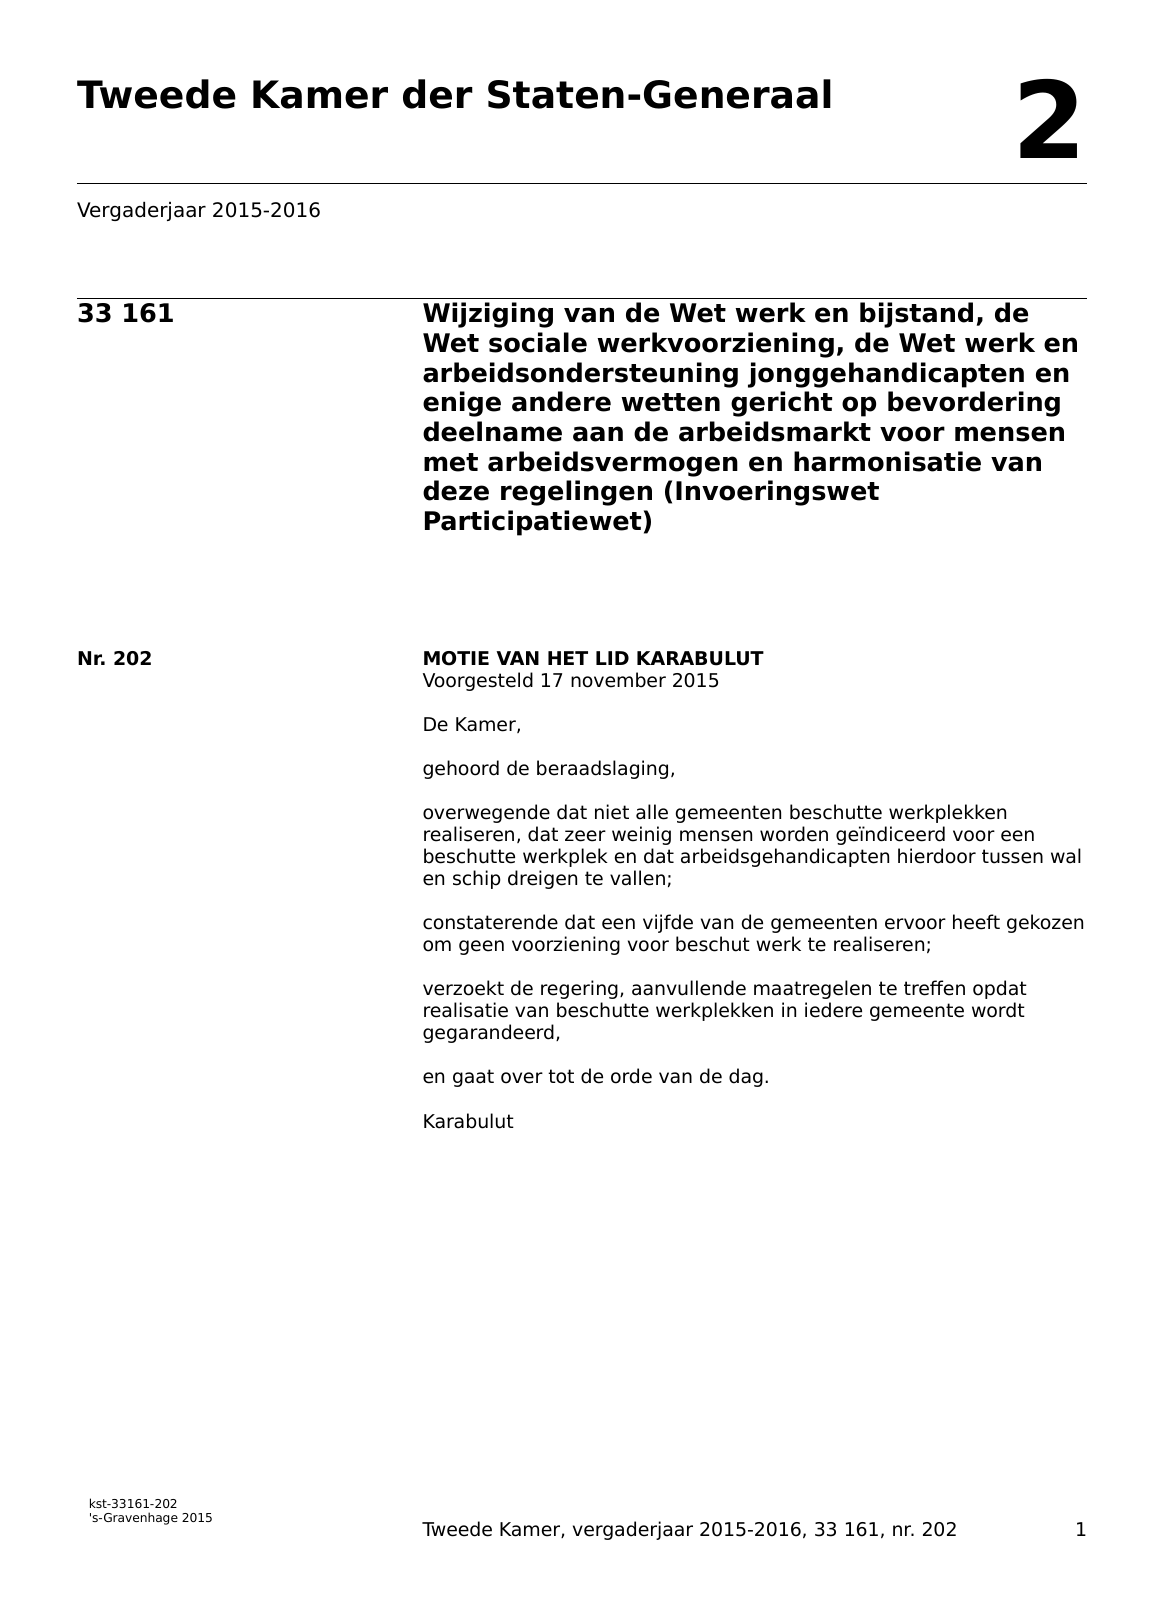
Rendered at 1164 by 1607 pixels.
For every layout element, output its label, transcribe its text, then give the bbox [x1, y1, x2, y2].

table_cell Vergaderjaar 2015-2016 [77, 184, 1087, 298]
text gehoord de beraadslaging, [422, 758, 1087, 780]
text constaterende dat een vijfde van de gemeenten ervoor heeft gekozen om geen voorziening voor beschut werk te realiseren; [422, 912, 1087, 956]
table_header Tweede Kamer der Staten-Generaal [77, 59, 886, 183]
text kst-33161-202 [88, 1497, 323, 1511]
text Karabulut [422, 1111, 1087, 1132]
subtitle 33 161 Wijziging van de Wet werk en bijstand, de Wet sociale werkvoorziening, de Wet werk en arbeidsondersteuning jonggehandicapten en enige andere wetten gericht op bevordering deelname aan de arbeidsmarkt voor mensen met arbeidsvermogen en harmonisatie van deze regelingen (Invoeringswet Participatiewet) [77, 299, 1087, 536]
subtitle Nr. 202 MOTIE VAN HET LID KARABULUT [77, 647, 1087, 669]
table_header 2 [886, 59, 1087, 183]
text verzoekt de regering, aanvullende maatregelen te treffen opdat realisatie van beschutte werkplekken in iedere gemeente wordt gegarandeerd, [422, 978, 1087, 1044]
text overwegende dat niet alle gemeenten beschutte werkplekken realiseren, dat zeer weinig mensen worden geïndiceerd voor een beschutte werkplek en dat arbeidsgehandicapten hierdoor tussen wal en schip dreigen te vallen; [422, 802, 1087, 890]
text De Kamer, [422, 714, 1087, 736]
text Voorgesteld 17 november 2015 [422, 669, 1087, 691]
text en gaat over tot de orde van de dag. [422, 1066, 1087, 1088]
text 's-Gravenhage 2015 [88, 1511, 323, 1525]
